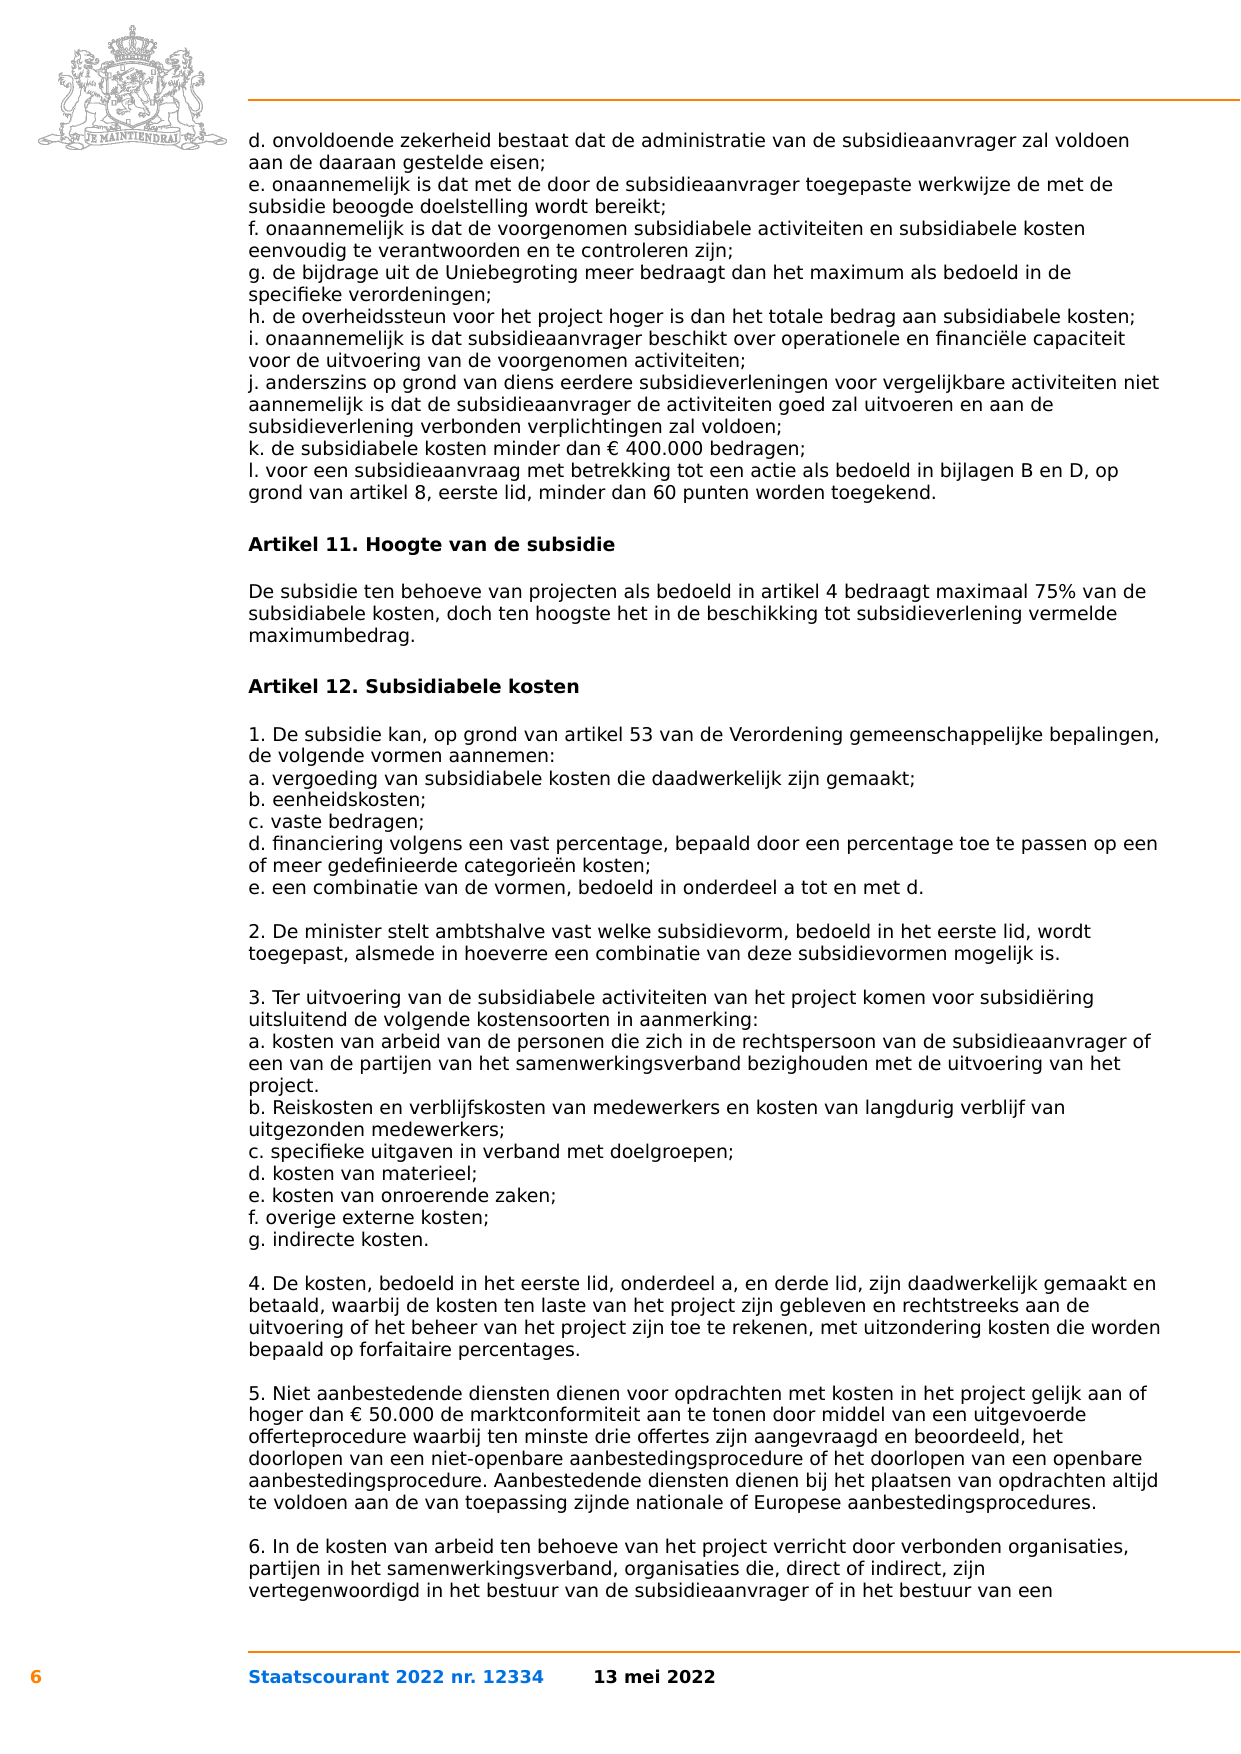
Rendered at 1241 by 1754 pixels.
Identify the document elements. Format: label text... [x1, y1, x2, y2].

text c. specifieke uitgaven in verband met doelgroepen; [248, 1141, 1163, 1163]
text h. de overheidssteun voor het project hoger is dan het totale bedrag aan subsidiabele kosten; [248, 306, 1163, 328]
text i. onaannemelijk is dat subsidieaanvrager beschikt over operationele en financiële capaciteit voor de uitvoering van de voorgenomen activiteiten; [248, 328, 1163, 372]
text f. overige externe kosten; [248, 1207, 1163, 1229]
text d. onvoldoende zekerheid bestaat dat de administratie van de subsidieaanvrager zal voldoen aan de daaraan gestelde eisen; [248, 130, 1163, 174]
text g. de bijdrage uit de Uniebegroting meer bedraagt dan het maximum als bedoeld in de specifieke verordeningen; [248, 262, 1163, 306]
text 5. Niet aanbestedende diensten dienen voor opdrachten met kosten in het project gelijk aan of hoger dan € 50.000 de marktconformiteit aan te tonen door middel van een uitgevoerde offerteprocedure waarbij ten minste drie offertes zijn aangevraagd en beoordeeld, het doorlopen van een niet-openbare aanbestedingsprocedure of het doorlopen van een openbare aanbestedingsprocedure. Aanbestedende diensten dienen bij het plaatsen van opdrachten altijd te voldoen aan de van toepassing zijnde nationale of Europese aanbestedingsprocedures. [248, 1382, 1163, 1514]
picture [38, 25, 227, 150]
text 2. De minister stelt ambtshalve vast welke subsidievorm, bedoeld in het eerste lid, wordt toegepast, alsmede in hoeverre een combinatie van deze subsidievormen mogelijk is. [248, 921, 1163, 965]
text 6. In de kosten van arbeid ten behoeve van het project verricht door verbonden organisaties, partijen in het samenwerkingsverband, organisaties die, direct of indirect, zijn vertegenwoordigd in het bestuur van de subsidieaanvrager of in het bestuur van een [248, 1536, 1163, 1602]
text b. eenheidskosten; [248, 789, 1163, 811]
text d. financiering volgens een vast percentage, bepaald door een percentage toe te passen op een of meer gedefinieerde categorieën kosten; [248, 833, 1163, 877]
text 3. Ter uitvoering van de subsidiabele activiteiten van het project komen voor subsidiëring uitsluitend de volgende kostensoorten in aanmerking: [248, 987, 1163, 1031]
text d. kosten van materieel; [248, 1163, 1163, 1185]
text j. anderszins op grond van diens eerdere subsidieverleningen voor vergelijkbare activiteiten niet aannemelijk is dat de subsidieaanvrager de activiteiten goed zal uitvoeren en aan de subsidieverlening verbonden verplichtingen zal voldoen; [248, 372, 1163, 438]
text a. vergoeding van subsidiabele kosten die daadwerkelijk zijn gemaakt; [248, 767, 1163, 789]
text c. vaste bedragen; [248, 811, 1163, 833]
text e. een combinatie van de vormen, bedoeld in onderdeel a tot en met d. [248, 877, 1163, 899]
text b. Reiskosten en verblijfskosten van medewerkers en kosten van langdurig verblijf van uitgezonden medewerkers; [248, 1097, 1163, 1141]
text l. voor een subsidieaanvraag met betrekking tot een actie als bedoeld in bijlagen B en D, op grond van artikel 8, eerste lid, minder dan 60 punten worden toegekend. [248, 459, 1163, 503]
text e. onaannemelijk is dat met de door de subsidieaanvrager toegepaste werkwijze de met de subsidie beoogde doelstelling wordt bereikt; [248, 174, 1163, 218]
subtitle Artikel 12. Subsidiabele kosten [248, 676, 1163, 698]
text 4. De kosten, bedoeld in het eerste lid, onderdeel a, en derde lid, zijn daadwerkelijk gemaakt en betaald, waarbij de kosten ten laste van het project zijn gebleven en rechtstreeks aan de uitvoering of het beheer van het project zijn toe te rekenen, met uitzondering kosten die worden bepaald op forfaitaire percentages. [248, 1273, 1163, 1361]
subtitle Artikel 11. Hoogte van de subsidie [248, 533, 1163, 556]
text e. kosten van onroerende zaken; [248, 1185, 1163, 1207]
text k. de subsidiabele kosten minder dan € 400.000 bedragen; [248, 438, 1163, 459]
text De subsidie ten behoeve van projecten als bedoeld in artikel 4 bedraagt maximaal 75% van de subsidiabele kosten, doch ten hoogste het in de beschikking tot subsidieverlening vermelde maximumbedrag. [248, 581, 1163, 646]
text f. onaannemelijk is dat de voorgenomen subsidiabele activiteiten en subsidiabele kosten eenvoudig te verantwoorden en te controleren zijn; [248, 218, 1163, 262]
text 1. De subsidie kan, op grond van artikel 53 van de Verordening gemeenschappelijke bepalingen, de volgende vormen aannemen: [248, 723, 1163, 767]
text a. kosten van arbeid van de personen die zich in de rechtspersoon van de subsidieaanvrager of een van de partijen van het samenwerkingsverband bezighouden met de uitvoering van het project. [248, 1031, 1163, 1097]
text g. indirecte kosten. [248, 1229, 1163, 1251]
